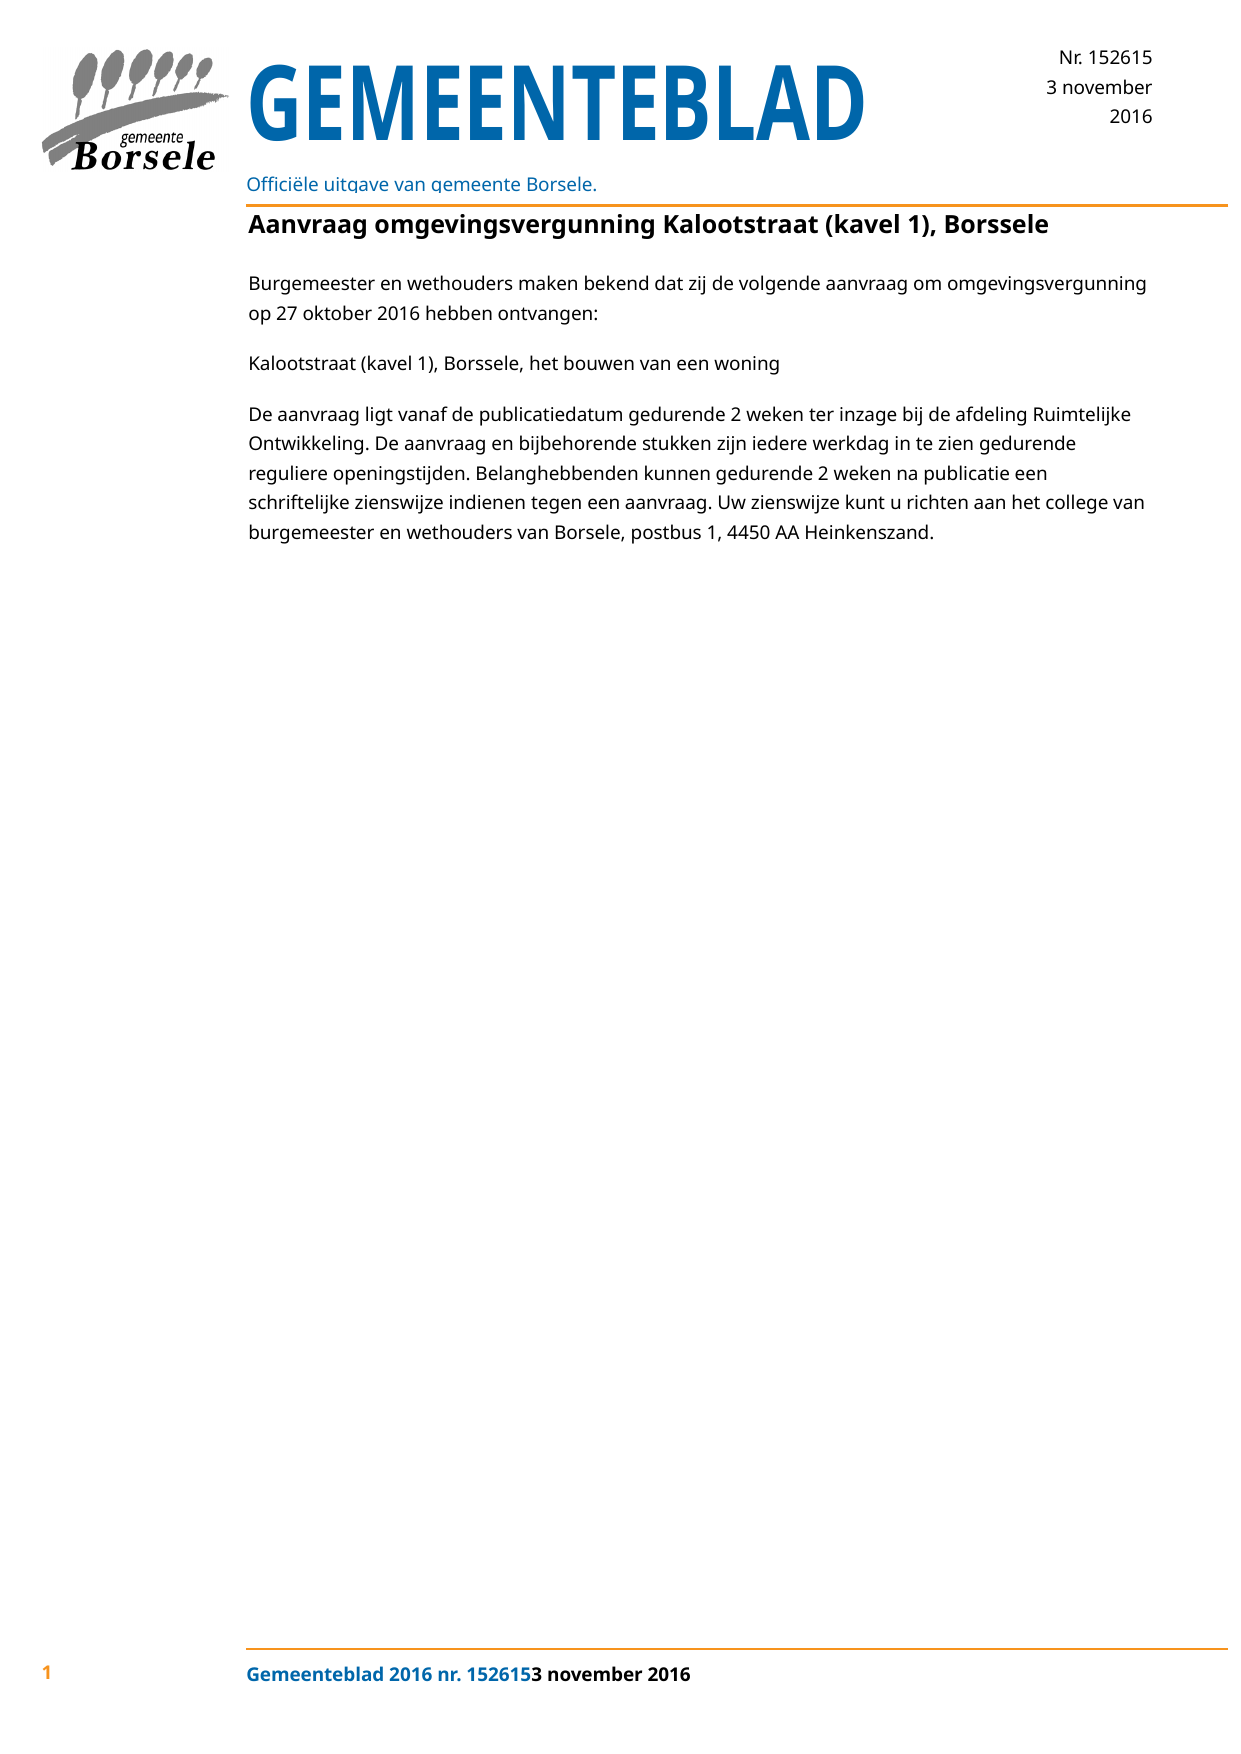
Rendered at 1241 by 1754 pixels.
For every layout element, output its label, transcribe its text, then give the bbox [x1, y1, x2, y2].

text Aanvraag omgevingsvergunning Kalootstraat (kavel 1), Borssele [248, 207, 1152, 241]
text Kalootstraat (kavel 1), Borssele, het bouwen van een woning [248, 350, 1152, 376]
text Burgemeester en wethouders maken bekend dat zij de volgende aanvraag om omgevingsvergunning op 27 oktober 2016 hebben ontvangen: [248, 270, 1152, 326]
picture [41, 47, 231, 172]
text De aanvraag ligt vanaf de publicatiedatum gedurende 2 weken ter inzage bij de afdeling Ruimtelijke Ontwikkeling. De aanvraag en bijbehorende stukken zijn iedere werkdag in te zien gedurende reguliere openingstijden. Belanghebbenden kunnen gedurende 2 weken na publicatie een schriftelijke zienswijze indienen tegen een aanvraag. Uw zienswijze kunt u richten aan het college van burgemeester en wethouders van Borsele, postbus 1, 4450 AA Heinkenszand. [248, 401, 1152, 545]
